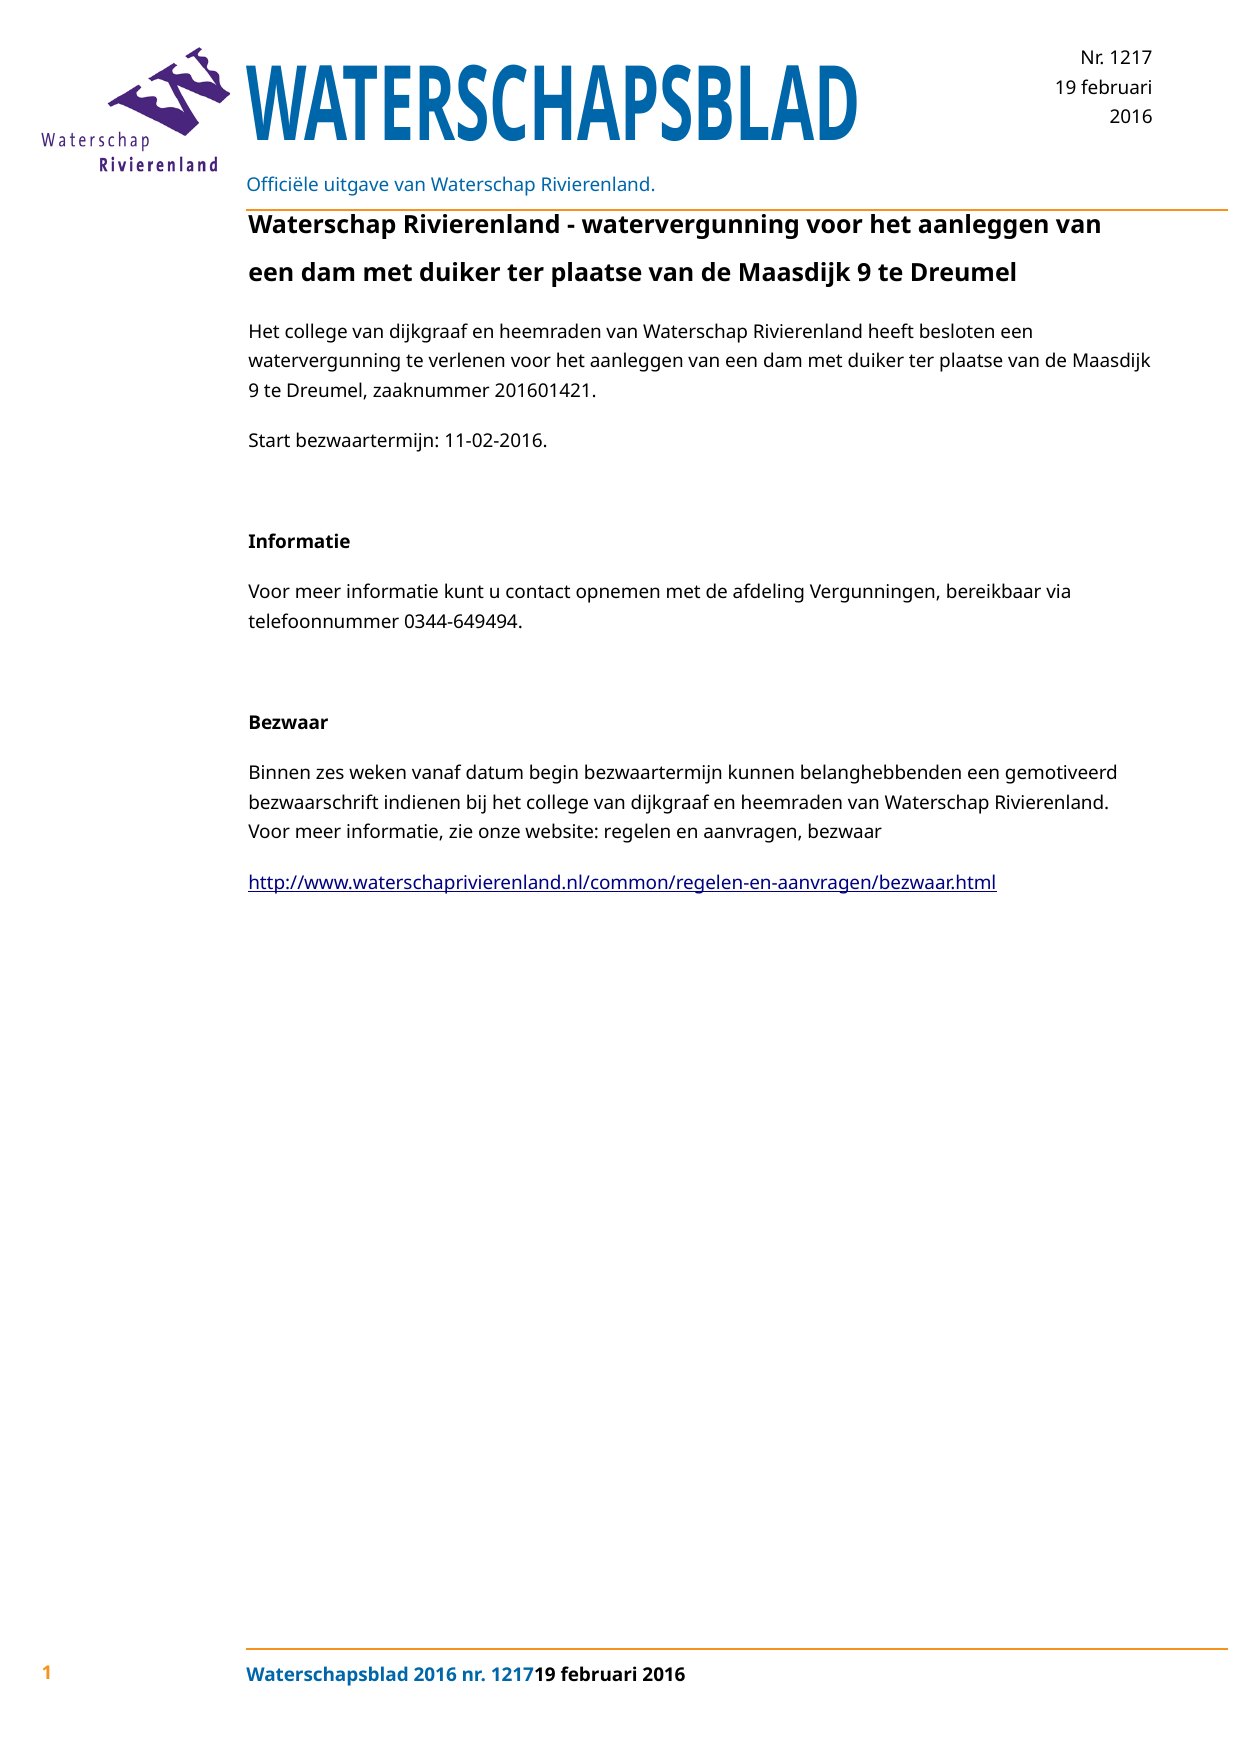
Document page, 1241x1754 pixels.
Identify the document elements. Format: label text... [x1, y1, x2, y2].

picture [41, 47, 231, 172]
text Het college van dijkgraaf en heemraden van Waterschap Rivierenland heeft besloten een watervergunning te verlenen voor het aanleggen van een dam met duiker ter plaatse van de Maasdijk 9 te Dreumel, zaaknummer 201601421. [248, 318, 1152, 403]
text Informatie [248, 528, 1152, 554]
text Waterschap Rivierenland - watervergunning voor het aanleggen van een dam met duiker ter plaatse van de Maasdijk 9 te Dreumel [248, 211, 1152, 288]
text Bezwaar [248, 709, 1152, 735]
text http://www.waterschaprivierenland.nl/common/regelen-en-aanvragen/bezwaar.html [248, 869, 1152, 895]
text Voor meer informatie kunt u contact opnemen met de afdeling Vergunningen, bereikbaar via telefoonnummer 0344-649494. [248, 579, 1152, 634]
text Binnen zes weken vanaf datum begin bezwaartermijn kunnen belanghebbenden een gemotiveerd bezwaarschrift indienen bij het college van dijkgraaf en heemraden van Waterschap Rivierenland. Voor meer informatie, zie onze website: regelen en aanvragen, bezwaar [248, 759, 1152, 844]
text Start bezwaartermijn: 11-02-2016. [248, 427, 1152, 453]
